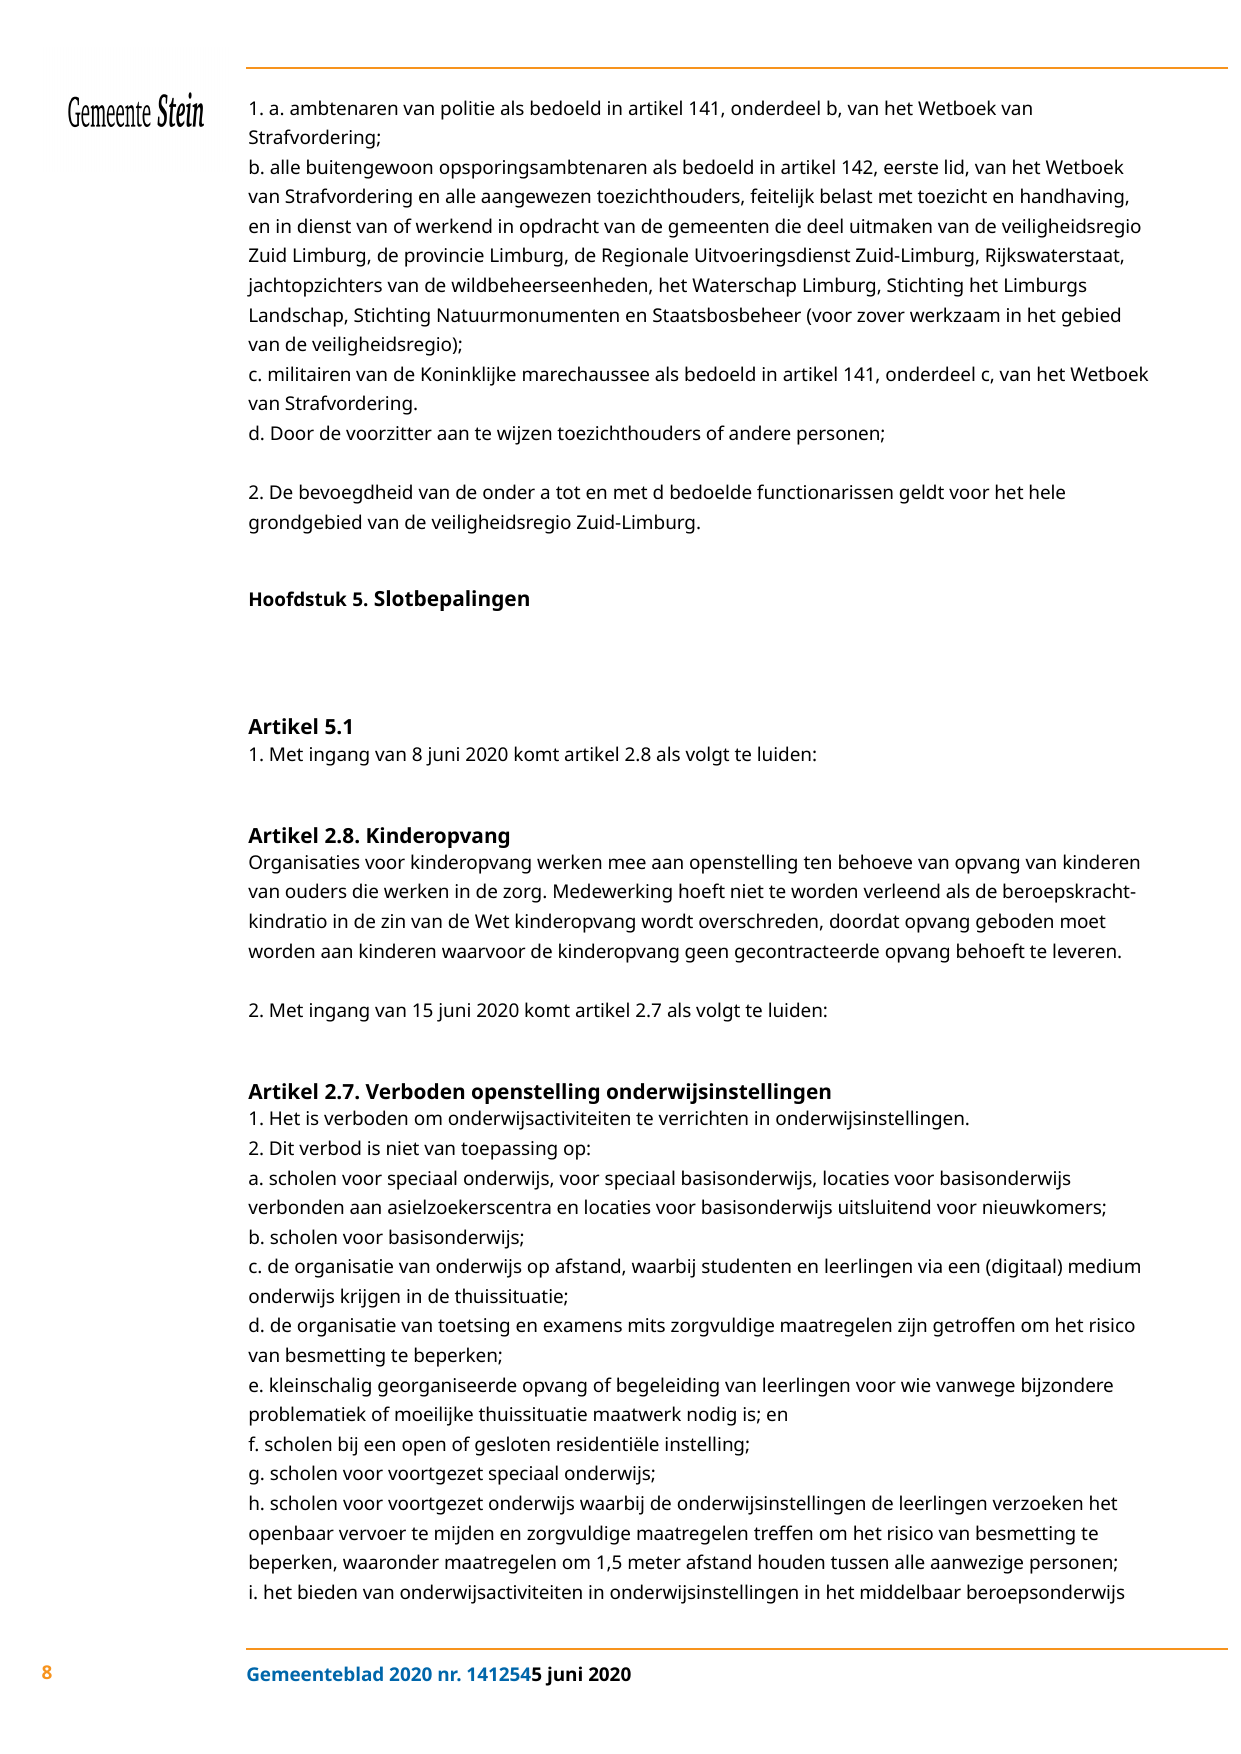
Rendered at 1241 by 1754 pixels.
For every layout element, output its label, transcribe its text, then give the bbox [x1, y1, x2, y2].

text Hoofdstuk 5. Slotbepalingen [248, 584, 1152, 613]
text Artikel 2.8. Kinderopvang [248, 821, 1152, 849]
text 1. Met ingang van 8 juni 2020 komt artikel 2.8 als volgt te luiden: [248, 741, 1152, 766]
text i. het bieden van onderwijsactiviteiten in onderwijsinstellingen in het middelbaar beroepsonderwijs [248, 1579, 1152, 1604]
text b. alle buitengewoon opsporingsambtenaren als bedoeld in artikel 142, eerste lid, van het Wetboek van Strafvordering en alle aangewezen toezichthouders, feitelijk belast met toezicht en handhaving, en in dienst van of werkend in opdracht van de gemeenten die deel uitmaken van de veiligheidsregio Zuid Limburg, de provincie Limburg, de Regionale Uitvoeringsdienst Zuid-Limburg, Rijkswaterstaat, jachtopzichters van de wildbeheerseenheden, het Waterschap Limburg, Stichting het Limburgs Landschap, Stichting Natuurmonumenten en Staatsbosbeheer (voor zover werkzaam in het gebied van de veiligheidsregio); [248, 154, 1152, 357]
text c. de organisatie van onderwijs op afstand, waarbij studenten en leerlingen via een (digitaal) medium onderwijs krijgen in de thuissituatie; [248, 1253, 1152, 1309]
text e. kleinschalig georganiseerde opvang of begeleiding van leerlingen voor wie vanwege bijzondere problematiek of moeilijke thuissituatie maatwerk nodig is; en [248, 1372, 1152, 1427]
text 1. Het is verboden om onderwijsactiviteiten te verrichten in onderwijsinstellingen. [248, 1106, 1152, 1131]
text 1. a. ambtenaren van politie als bedoeld in artikel 141, onderdeel b, van het Wetboek van Strafvordering; [248, 95, 1152, 150]
text Artikel 2.7. Verboden openstelling onderwijsinstellingen [248, 1077, 1152, 1106]
text 2. Dit verbod is niet van toepassing op: [248, 1135, 1152, 1161]
text Organisaties voor kinderopvang werken mee aan openstelling ten behoeve van opvang van kinderen van ouders die werken in de zorg. Medewerking hoeft niet te worden verleend als de beroepskracht-kindratio in de zin van de Wet kinderopvang wordt overschreden, doordat opvang geboden moet worden aan kinderen waarvoor de kinderopvang geen gecontracteerde opvang behoeft te leveren. [248, 849, 1152, 964]
text Artikel 5.1 [248, 712, 1152, 741]
text c. militairen van de Koninklijke marechaussee als bedoeld in artikel 141, onderdeel c, van het Wetboek van Strafvordering. [248, 361, 1152, 416]
text h. scholen voor voortgezet onderwijs waarbij de onderwijsinstellingen de leerlingen verzoeken het openbaar vervoer te mijden en zorgvuldige maatregelen treffen om het risico van besmetting te beperken, waaronder maatregelen om 1,5 meter afstand houden tussen alle aanwezige personen; [248, 1490, 1152, 1575]
text f. scholen bij een open of gesloten residentiële instelling; [248, 1431, 1152, 1457]
text a. scholen voor speciaal onderwijs, voor speciaal basisonderwijs, locaties voor basisonderwijs verbonden aan asielzoekerscentra en locaties voor basisonderwijs uitsluitend voor nieuwkomers; [248, 1165, 1152, 1220]
text grondgebied van de veiligheidsregio Zuid-Limburg. [248, 509, 1152, 535]
picture [41, 47, 231, 172]
text d. de organisatie van toetsing en examens mits zorgvuldige maatregelen zijn getroffen om het risico van besmetting te beperken; [248, 1313, 1152, 1368]
text g. scholen voor voortgezet speciaal onderwijs; [248, 1461, 1152, 1486]
text b. scholen voor basisonderwijs; [248, 1224, 1152, 1249]
text 2. Met ingang van 15 juni 2020 komt artikel 2.7 als volgt te luiden: [248, 997, 1152, 1023]
text 2. De bevoegdheid van de onder a tot en met d bedoelde functionarissen geldt voor het hele [248, 479, 1152, 505]
text d. Door de voorzitter aan te wijzen toezichthouders of andere personen; [248, 420, 1152, 446]
